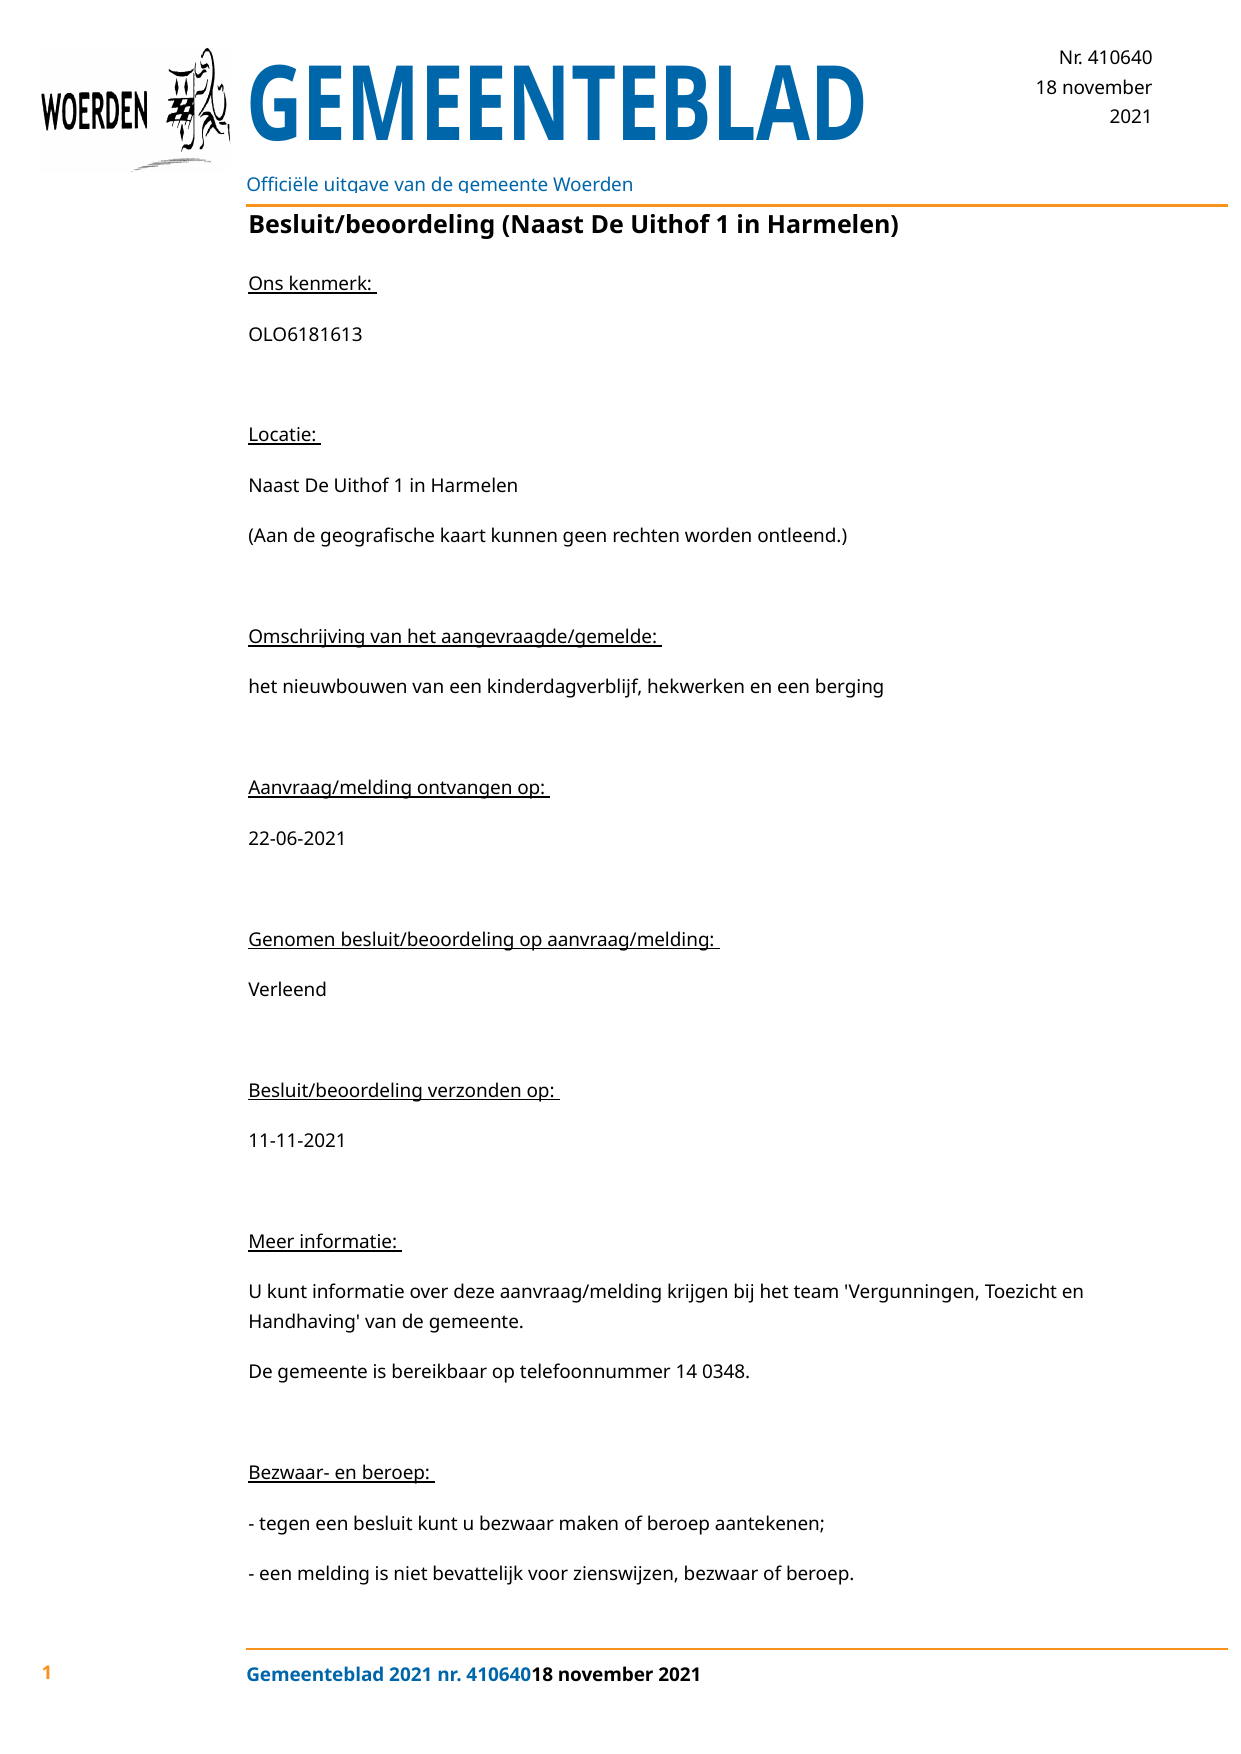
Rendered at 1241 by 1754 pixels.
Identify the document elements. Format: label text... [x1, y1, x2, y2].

text De gemeente is bereikbaar op telefoonnummer 14 0348. [248, 1359, 1152, 1384]
text U kunt informatie over deze aanvraag/melding krijgen bij het team 'Vergunningen, Toezicht en Handhaving' van de gemeente. [248, 1279, 1152, 1334]
text Meer informatie: [248, 1228, 1152, 1254]
text Ons kenmerk: [248, 270, 1152, 296]
text OLO6181613 [248, 321, 1152, 346]
text Aanvraag/melding ontvangen op: [248, 774, 1152, 800]
text Genomen besluit/beoordeling op aanvraag/melding: [248, 926, 1152, 951]
text Omschrijving van het aangevraagde/gemelde: [248, 623, 1152, 649]
text Besluit/beoordeling (Naast De Uithof 1 in Harmelen) [248, 207, 1152, 241]
text - tegen een besluit kunt u bezwaar maken of beroep aantekenen; [248, 1510, 1152, 1536]
picture [41, 47, 231, 172]
text Locatie: [248, 422, 1152, 447]
text - een melding is niet bevattelijk voor zienswijzen, bezwaar of beroep. [248, 1560, 1152, 1586]
text Bezwaar- en beroep: [248, 1459, 1152, 1485]
text 11-11-2021 [248, 1127, 1152, 1153]
text het nieuwbouwen van een kinderdagverblijf, hekwerken en een berging [248, 674, 1152, 699]
text Besluit/beoordeling verzonden op: [248, 1077, 1152, 1103]
text Naast De Uithof 1 in Harmelen [248, 472, 1152, 498]
text (Aan de geografische kaart kunnen geen rechten worden ontleend.) [248, 522, 1152, 548]
text 22-06-2021 [248, 825, 1152, 851]
text Verleend [248, 976, 1152, 1002]
